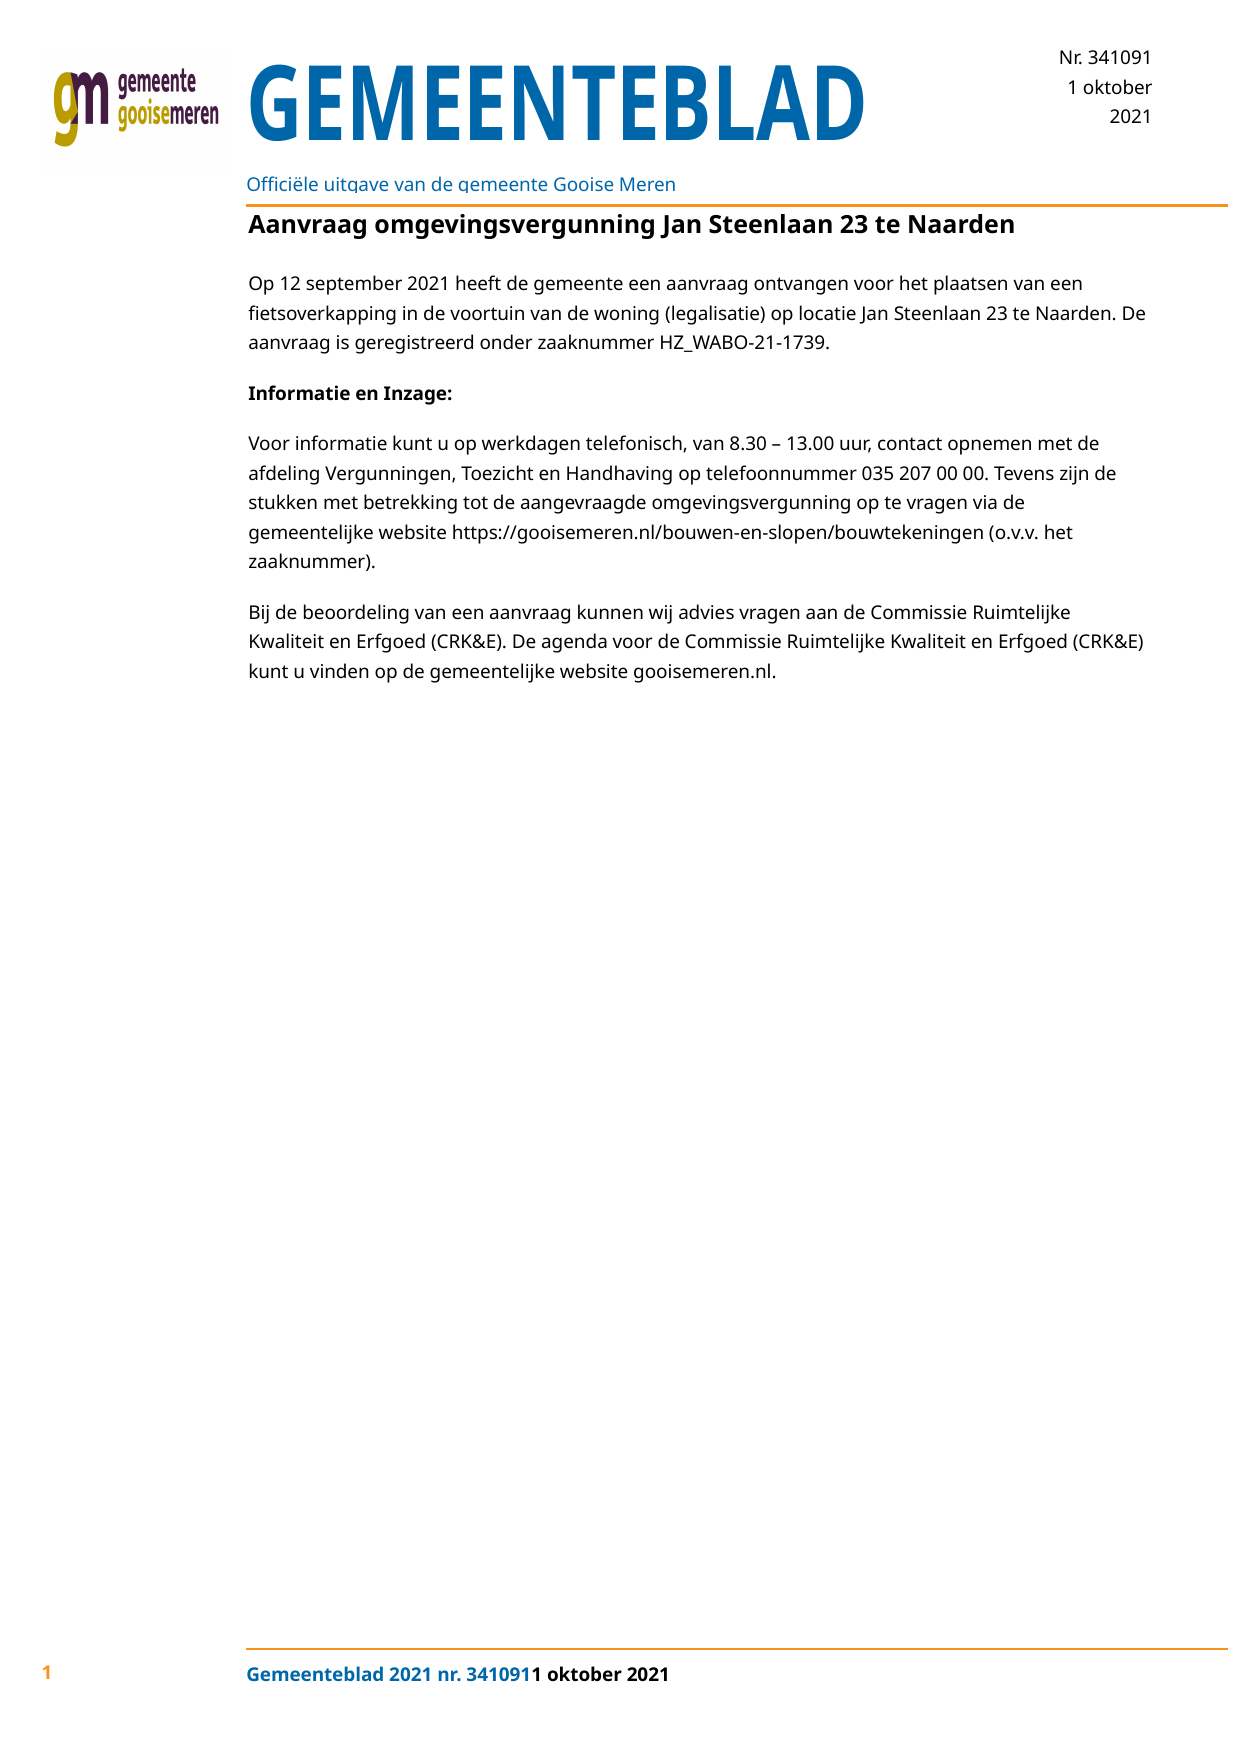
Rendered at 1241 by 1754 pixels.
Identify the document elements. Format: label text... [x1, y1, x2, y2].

text Voor informatie kunt u op werkdagen telefonisch, van 8.30 – 13.00 uur, contact opnemen met de afdeling Vergunningen, Toezicht en Handhaving op telefoonnummer 035 207 00 00. Tevens zijn de stukken met betrekking tot de aangevraagde omgevingsvergunning op te vragen via de gemeentelijke website https://gooisemeren.nl/bouwen-en-slopen/bouwtekeningen (o.v.v. het zaaknummer). [248, 430, 1152, 574]
text Aanvraag omgevingsvergunning Jan Steenlaan 23 te Naarden [248, 207, 1152, 241]
text Op 12 september 2021 heeft de gemeente een aanvraag ontvangen voor het plaatsen van een fietsoverkapping in de voortuin van de woning (legalisatie) op locatie Jan Steenlaan 23 te Naarden. De aanvraag is geregistreerd onder zaaknummer HZ_WABO-21-1739. [248, 270, 1152, 355]
picture [41, 47, 231, 172]
text Bij de beoordeling van een aanvraag kunnen wij advies vragen aan de Commissie Ruimtelijke Kwaliteit en Erfgoed (CRK&E). De agenda voor de Commissie Ruimtelijke Kwaliteit en Erfgoed (CRK&E) kunt u vinden op de gemeentelijke website gooisemeren.nl. [248, 599, 1152, 684]
text Informatie en Inzage: [248, 380, 1152, 406]
